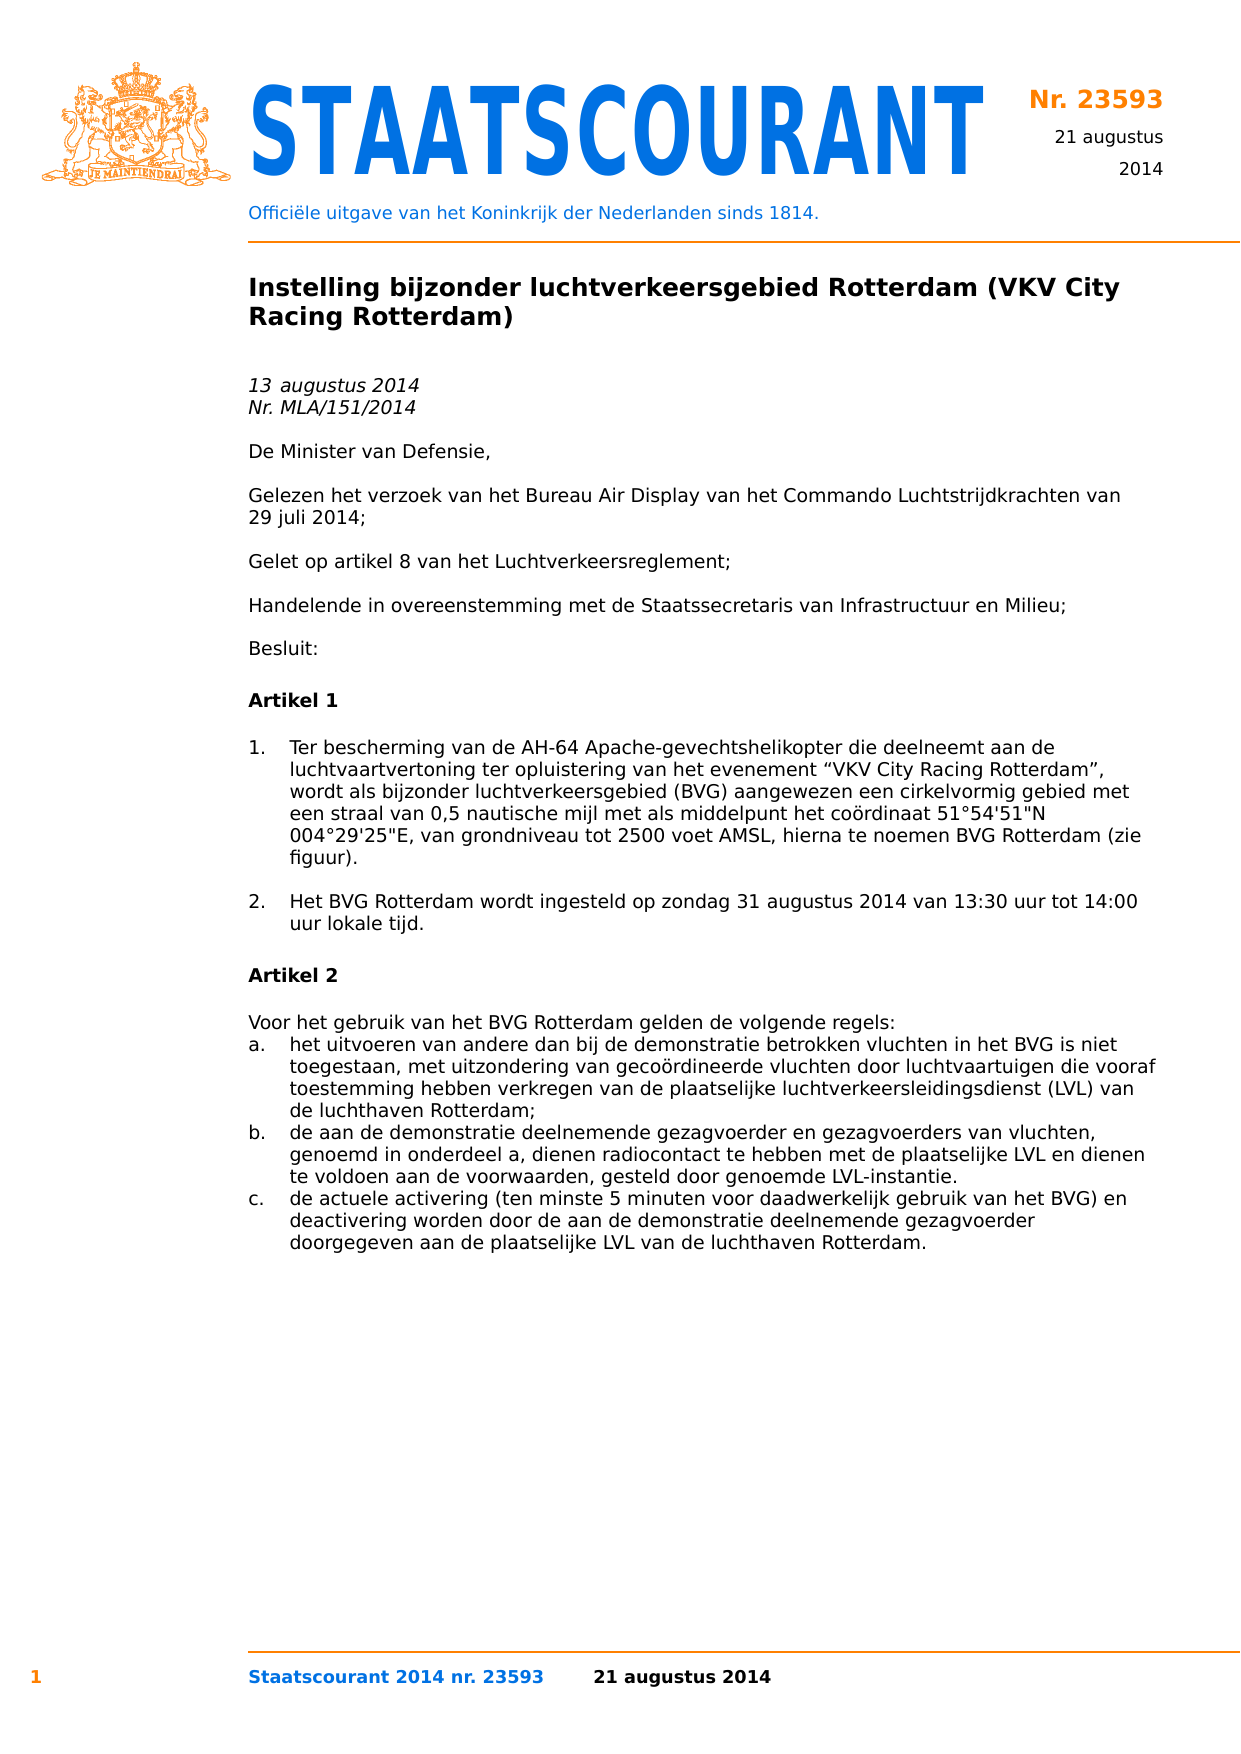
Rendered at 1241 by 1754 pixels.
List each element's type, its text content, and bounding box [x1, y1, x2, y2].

text Gelezen het verzoek van het Bureau Air Display van het Commando Luchtstrijdkrachten van 29 juli 2014; [248, 485, 1163, 529]
text Gelet op artikel 8 van het Luchtverkeersreglement; [248, 551, 1163, 573]
text De Minister van Defensie, [248, 441, 1163, 463]
text a. het uitvoeren van andere dan bij de demonstratie betrokken vluchten in het BVG is niet toegestaan, met uitzondering van gecoördineerde vluchten door luchtvaartuigen die vooraf toestemming hebben verkregen van de plaatselijke luchtverkeersleidingsdienst (LVL) van de luchthaven Rotterdam; [248, 1034, 1163, 1122]
subtitle Artikel 2 [248, 965, 1163, 987]
table_header STAATSCOURANT [248, 62, 998, 203]
text c. de actuele activering (ten minste 5 minuten voor daadwerkelijk gebruik van het BVG) en deactivering worden door de aan de demonstratie deelnemende gezagvoerder doorgegeven aan de plaatselijke LVL van de luchthaven Rotterdam. [248, 1188, 1163, 1254]
table_cell Officiële uitgave van het Koninkrijk der Nederlanden sinds 1814. [248, 203, 1240, 241]
table_cell 21 augustus [998, 121, 1240, 153]
table_cell 2014 [998, 153, 1240, 203]
text Besluit: [248, 638, 1163, 660]
text b. de aan de demonstratie deelnemende gezagvoerder en gezagvoerders van vluchten, genoemd in onderdeel a, dienen radiocontact te hebben met de plaatselijke LVL en dienen te voldoen aan de voorwaarden, gesteld door genoemde LVL-instantie. [248, 1122, 1163, 1188]
text Voor het gebruik van het BVG Rotterdam gelden de volgende regels: [248, 1012, 1163, 1034]
picture [41, 62, 231, 186]
table_header Nr. 23593 [998, 62, 1240, 121]
text Handelende in overeenstemming met de Staatssecretaris van Infrastructuur en Milieu; [248, 594, 1163, 616]
text 2. Het BVG Rotterdam wordt ingesteld op zondag 31 augustus 2014 van 13:30 uur tot 14:00 uur lokale tijd. [248, 891, 1163, 935]
text 13 augustus 2014 [248, 375, 1163, 397]
subtitle Artikel 1 [248, 690, 1163, 712]
text 1. Ter bescherming van de AH-64 Apache-gevechtshelikopter die deelneemt aan de luchtvaartvertoning ter opluistering van het evenement “VKV City Racing Rotterdam”, wordt als bijzonder luchtverkeersgebied (BVG) aangewezen een cirkelvormig gebied met een straal van 0,5 nautische mijl met als middelpunt het coördinaat 51°54'51"N 004°29'25"E, van grondniveau tot 2500 voet AMSL, hierna te noemen BVG Rotterdam (zie figuur). [248, 737, 1163, 869]
table_header [25, 62, 248, 241]
text Nr. MLA/151/2014 [248, 397, 1163, 419]
subtitle Instelling bijzonder luchtverkeersgebied Rotterdam (VKV City Racing Rotterdam) [248, 273, 1163, 331]
